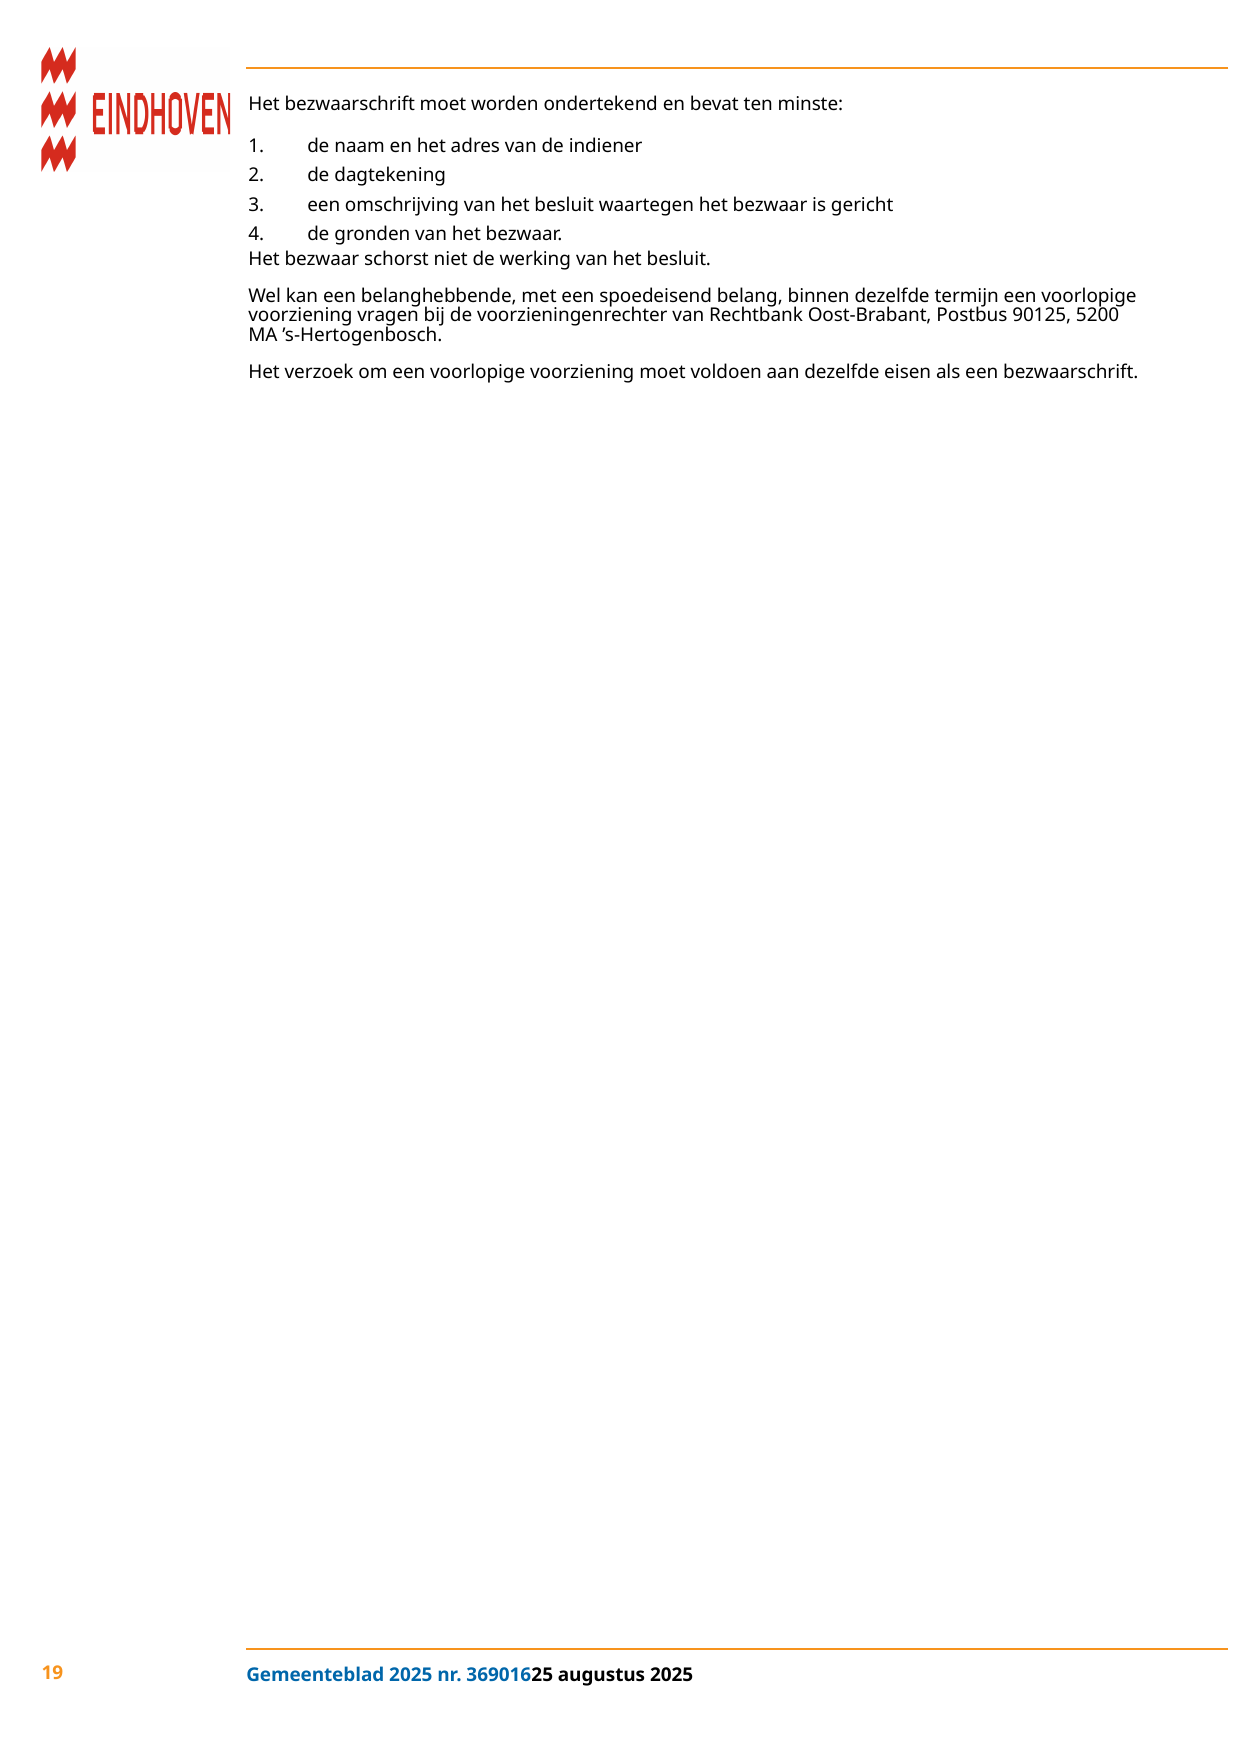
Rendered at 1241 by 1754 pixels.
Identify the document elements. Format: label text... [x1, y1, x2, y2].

text Wel kan een belanghebbende, met een spoedeisend belang, binnen dezelfde termijn een voorlopige voorziening vragen bij de voorzieningenrechter van Rechtbank Oost-Brabant, Postbus 90125, 5200 MA ’s-Hertogenbosch. [248, 287, 1152, 345]
text Het bezwaar schorst niet de werking van het besluit. [248, 250, 1152, 269]
text Het verzoek om een voorlopige voorziening moet voldoen aan dezelfde eisen als een bezwaarschrift. [248, 363, 1152, 382]
list een omschrijving van het besluit waartegen het bezwaar is gericht [248, 191, 1152, 217]
list de gronden van het bezwaar. [248, 221, 1152, 246]
list de naam en het adres van de indiener [248, 132, 1152, 157]
text Het bezwaarschrift moet worden ondertekend en bevat ten minste: [248, 95, 1152, 114]
picture [41, 47, 231, 172]
list de dagtekening [248, 161, 1152, 187]
